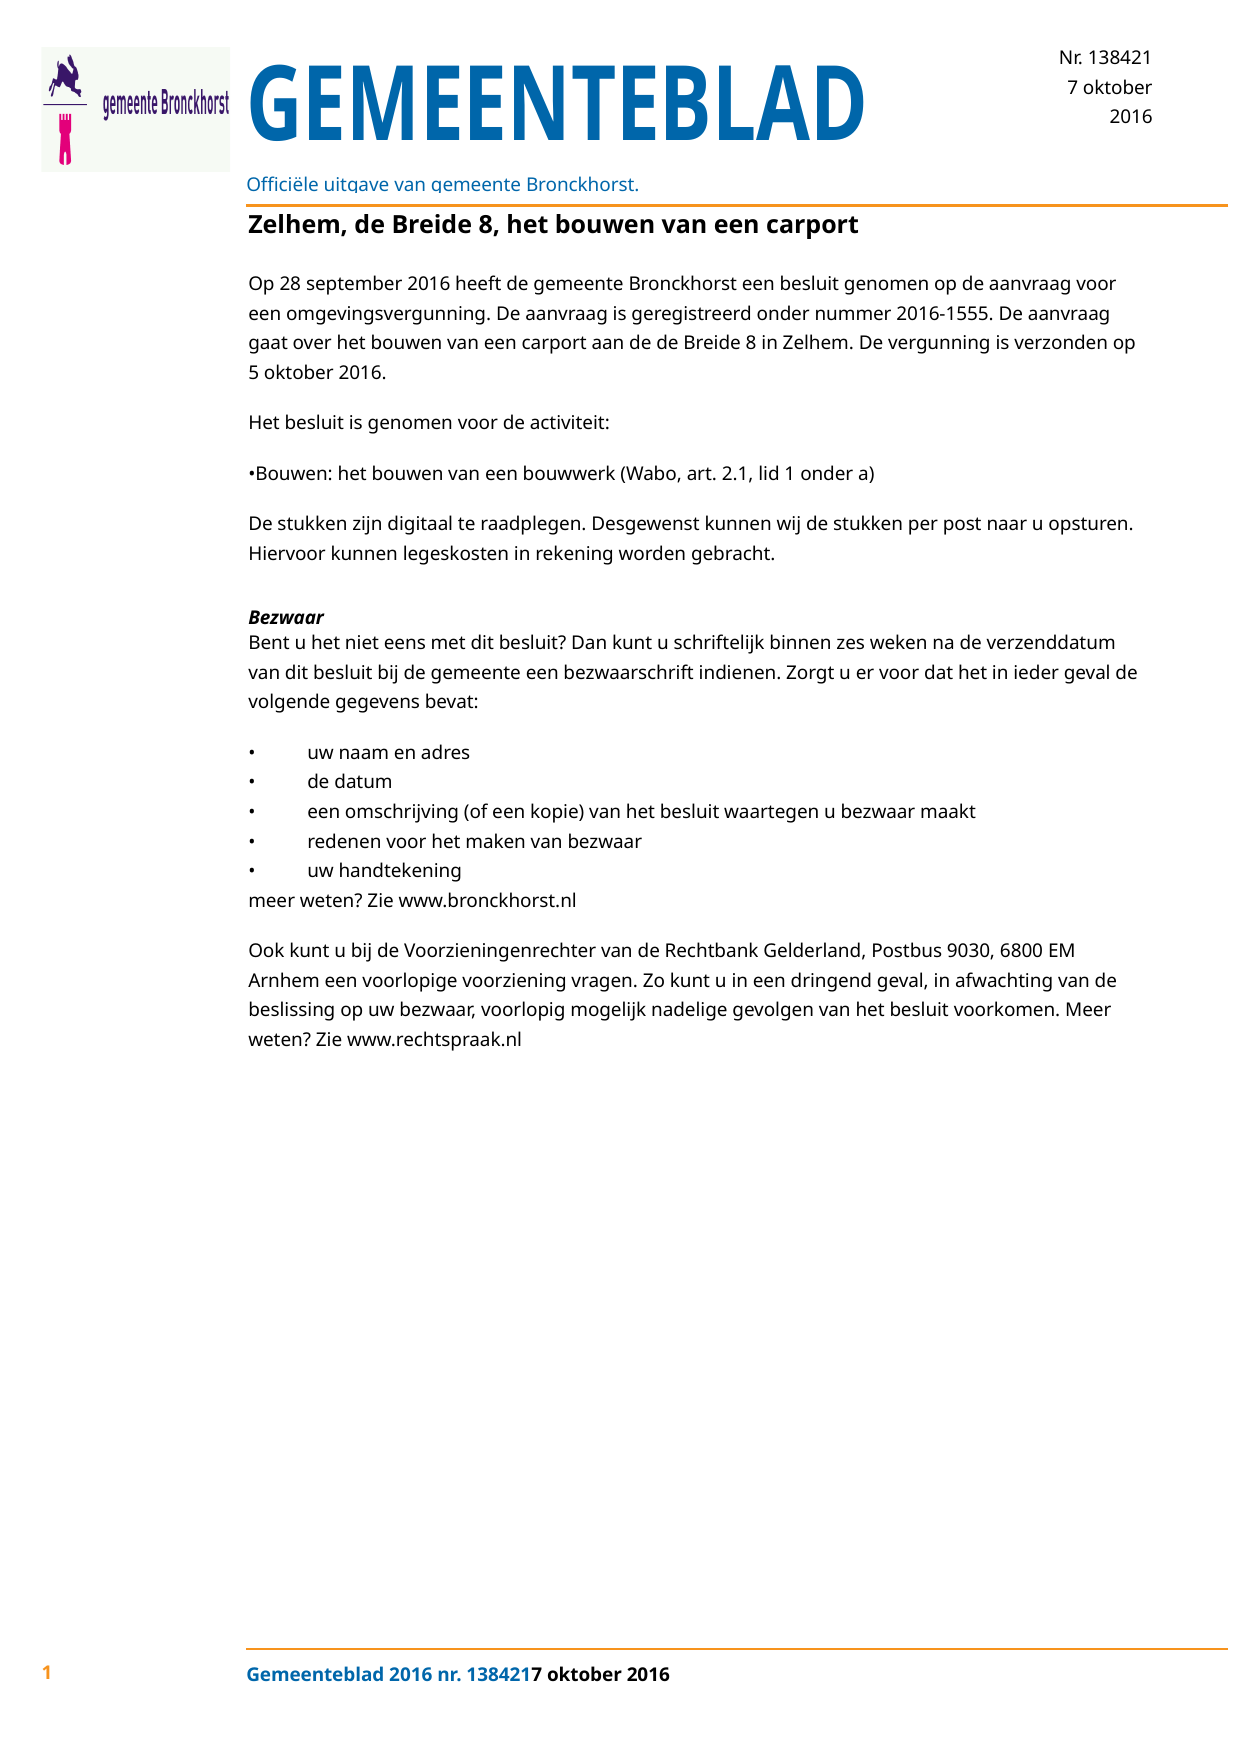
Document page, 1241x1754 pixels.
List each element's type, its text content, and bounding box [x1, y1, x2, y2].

text Bezwaar [248, 604, 1152, 629]
text Zelhem, de Breide 8, het bouwen van een carport [248, 207, 1152, 241]
picture [41, 47, 231, 172]
list uw handtekening [248, 857, 1152, 883]
list de datum [248, 769, 1152, 794]
text •Bouwen: het bouwen van een bouwwerk (Wabo, art. 2.1, lid 1 onder a) [248, 460, 1152, 486]
text meer weten? Zie www.bronckhorst.nl [248, 887, 1152, 913]
list een omschrijving (of een kopie) van het besluit waartegen u bezwaar maakt [248, 798, 1152, 824]
list uw naam en adres [248, 739, 1152, 765]
text De stukken zijn digitaal te raadplegen. Desgewenst kunnen wij de stukken per post naar u opsturen. Hiervoor kunnen legeskosten in rekening worden gebracht. [248, 510, 1152, 566]
text Het besluit is genomen voor de activiteit: [248, 409, 1152, 435]
text Op 28 september 2016 heeft de gemeente Bronckhorst een besluit genomen op de aanvraag voor een omgevingsvergunning. De aanvraag is geregistreerd onder nummer 2016-1555. De aanvraag gaat over het bouwen van een carport aan de de Breide 8 in Zelhem. De vergunning is verzonden op 5 oktober 2016. [248, 270, 1152, 385]
text Bent u het niet eens met dit besluit? Dan kunt u schriftelijk binnen zes weken na de verzenddatum van dit besluit bij de gemeente een bezwaarschrift indienen. Zorgt u er voor dat het in ieder geval de volgende gegevens bevat: [248, 629, 1152, 714]
text Ook kunt u bij de Voorzieningenrechter van de Rechtbank Gelderland, Postbus 9030, 6800 EM Arnhem een voorlopige voorziening vragen. Zo kunt u in een dringend geval, in afwachting van de beslissing op uw bezwaar, voorlopig mogelijk nadelige gevolgen van het besluit voorkomen. Meer weten? Zie www.rechtspraak.nl [248, 937, 1152, 1052]
list redenen voor het maken van bezwaar [248, 828, 1152, 854]
